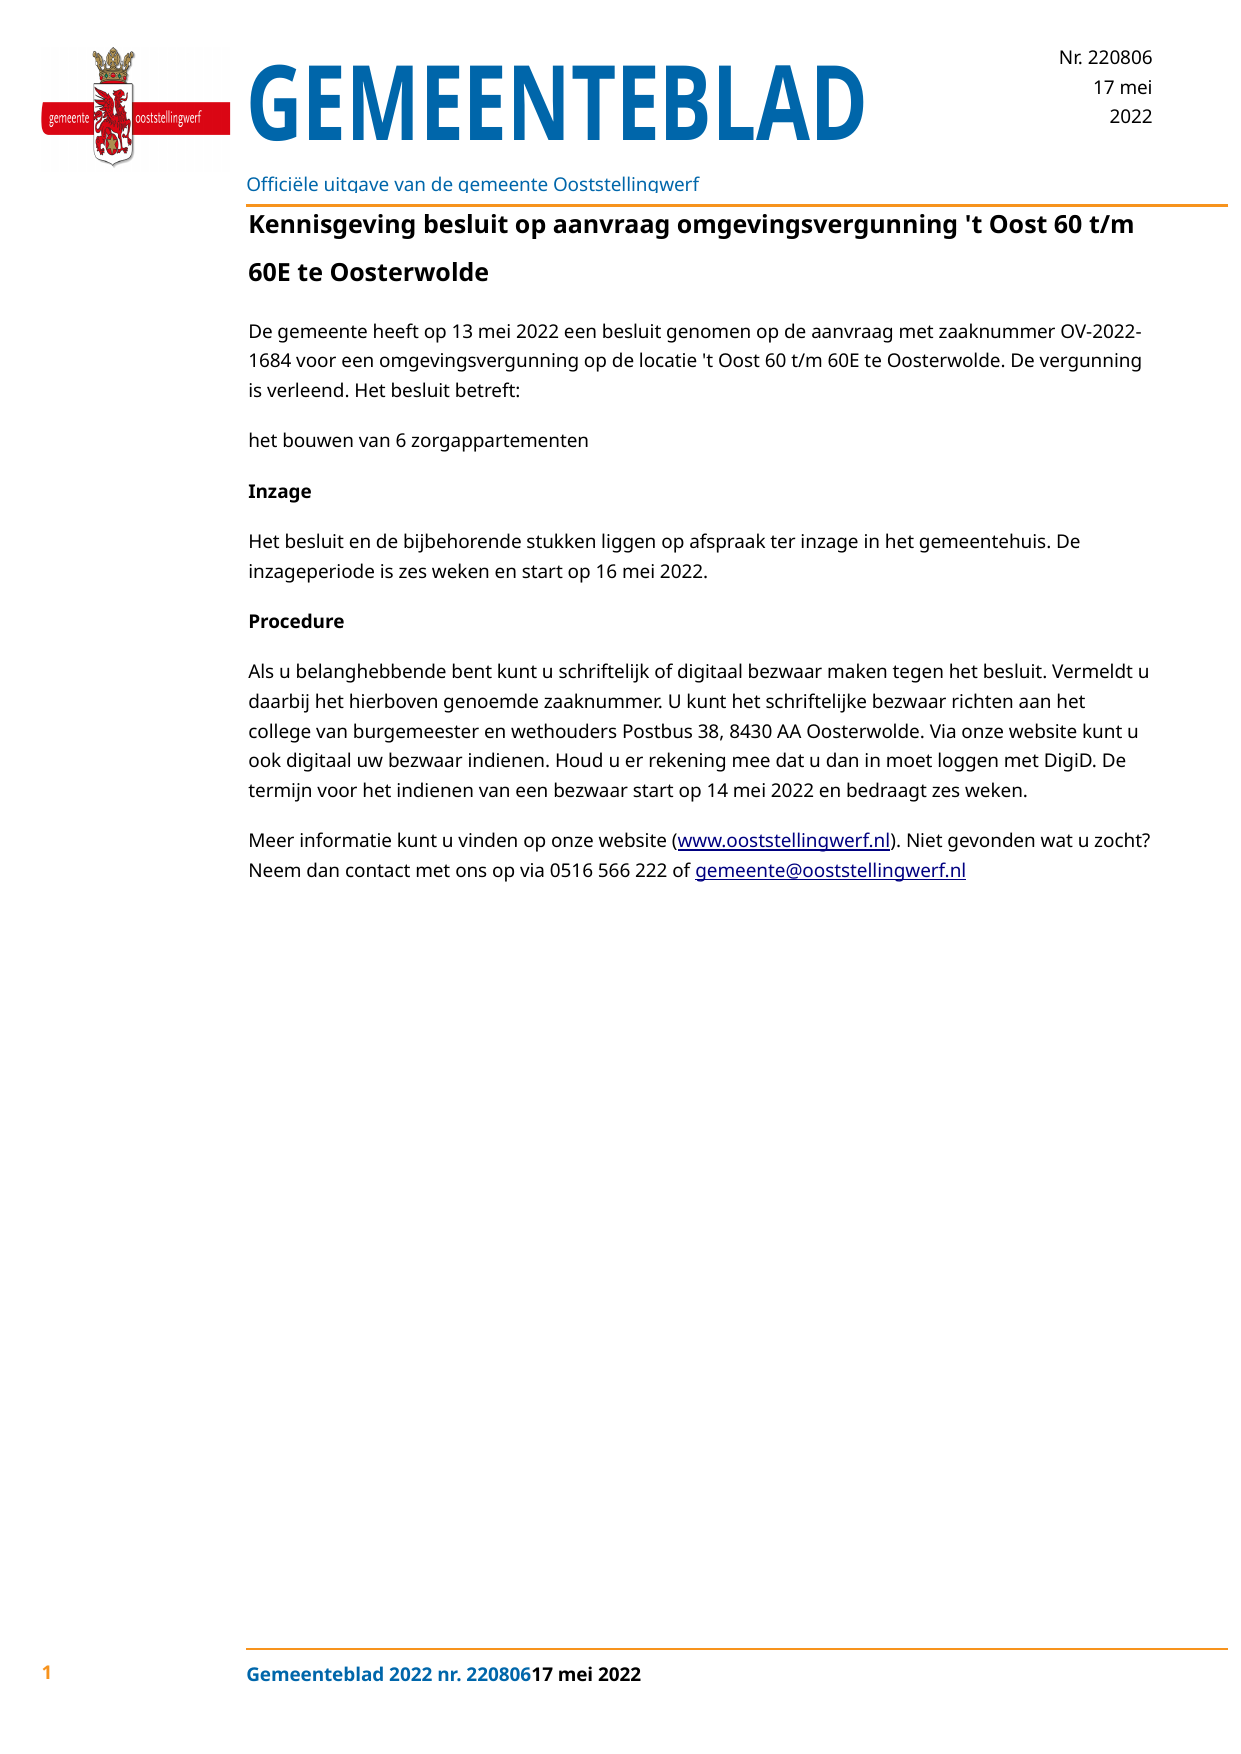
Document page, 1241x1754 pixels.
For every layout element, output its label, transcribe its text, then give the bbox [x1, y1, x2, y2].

text Het besluit en de bijbehorende stukken liggen op afspraak ter inzage in het gemeentehuis. De inzageperiode is zes weken en start op 16 mei 2022. [248, 528, 1152, 584]
text Kennisgeving besluit op aanvraag omgevingsvergunning 't Oost 60 t/m 60E te Oosterwolde [248, 207, 1152, 288]
text De gemeente heeft op 13 mei 2022 een besluit genomen op de aanvraag met zaaknummer OV-2022-1684 voor een omgevingsvergunning op de locatie 't Oost 60 t/m 60E te Oosterwolde. De vergunning is verleend. Het besluit betreft: [248, 318, 1152, 403]
text Inzage [248, 478, 1152, 504]
text Procedure [248, 608, 1152, 634]
text Meer informatie kunt u vinden op onze website (www.ooststellingwerf.nl). Niet gevonden wat u zocht? Neem dan contact met ons op via 0516 566 222 of gemeente@ooststellingwerf.nl [248, 827, 1152, 883]
picture [41, 47, 231, 172]
text Als u belanghebbende bent kunt u schriftelijk of digitaal bezwaar maken tegen het besluit. Vermeldt u daarbij het hierboven genoemde zaaknummer. U kunt het schriftelijke bezwaar richten aan het college van burgemeester en wethouders Postbus 38, 8430 AA Oosterwolde. Via onze website kunt u ook digitaal uw bezwaar indienen. Houd u er rekening mee dat u dan in moet loggen met DigiD. De termijn voor het indienen van een bezwaar start op 14 mei 2022 en bedraagt zes weken. [248, 659, 1152, 803]
text het bouwen van 6 zorgappartementen [248, 427, 1152, 453]
